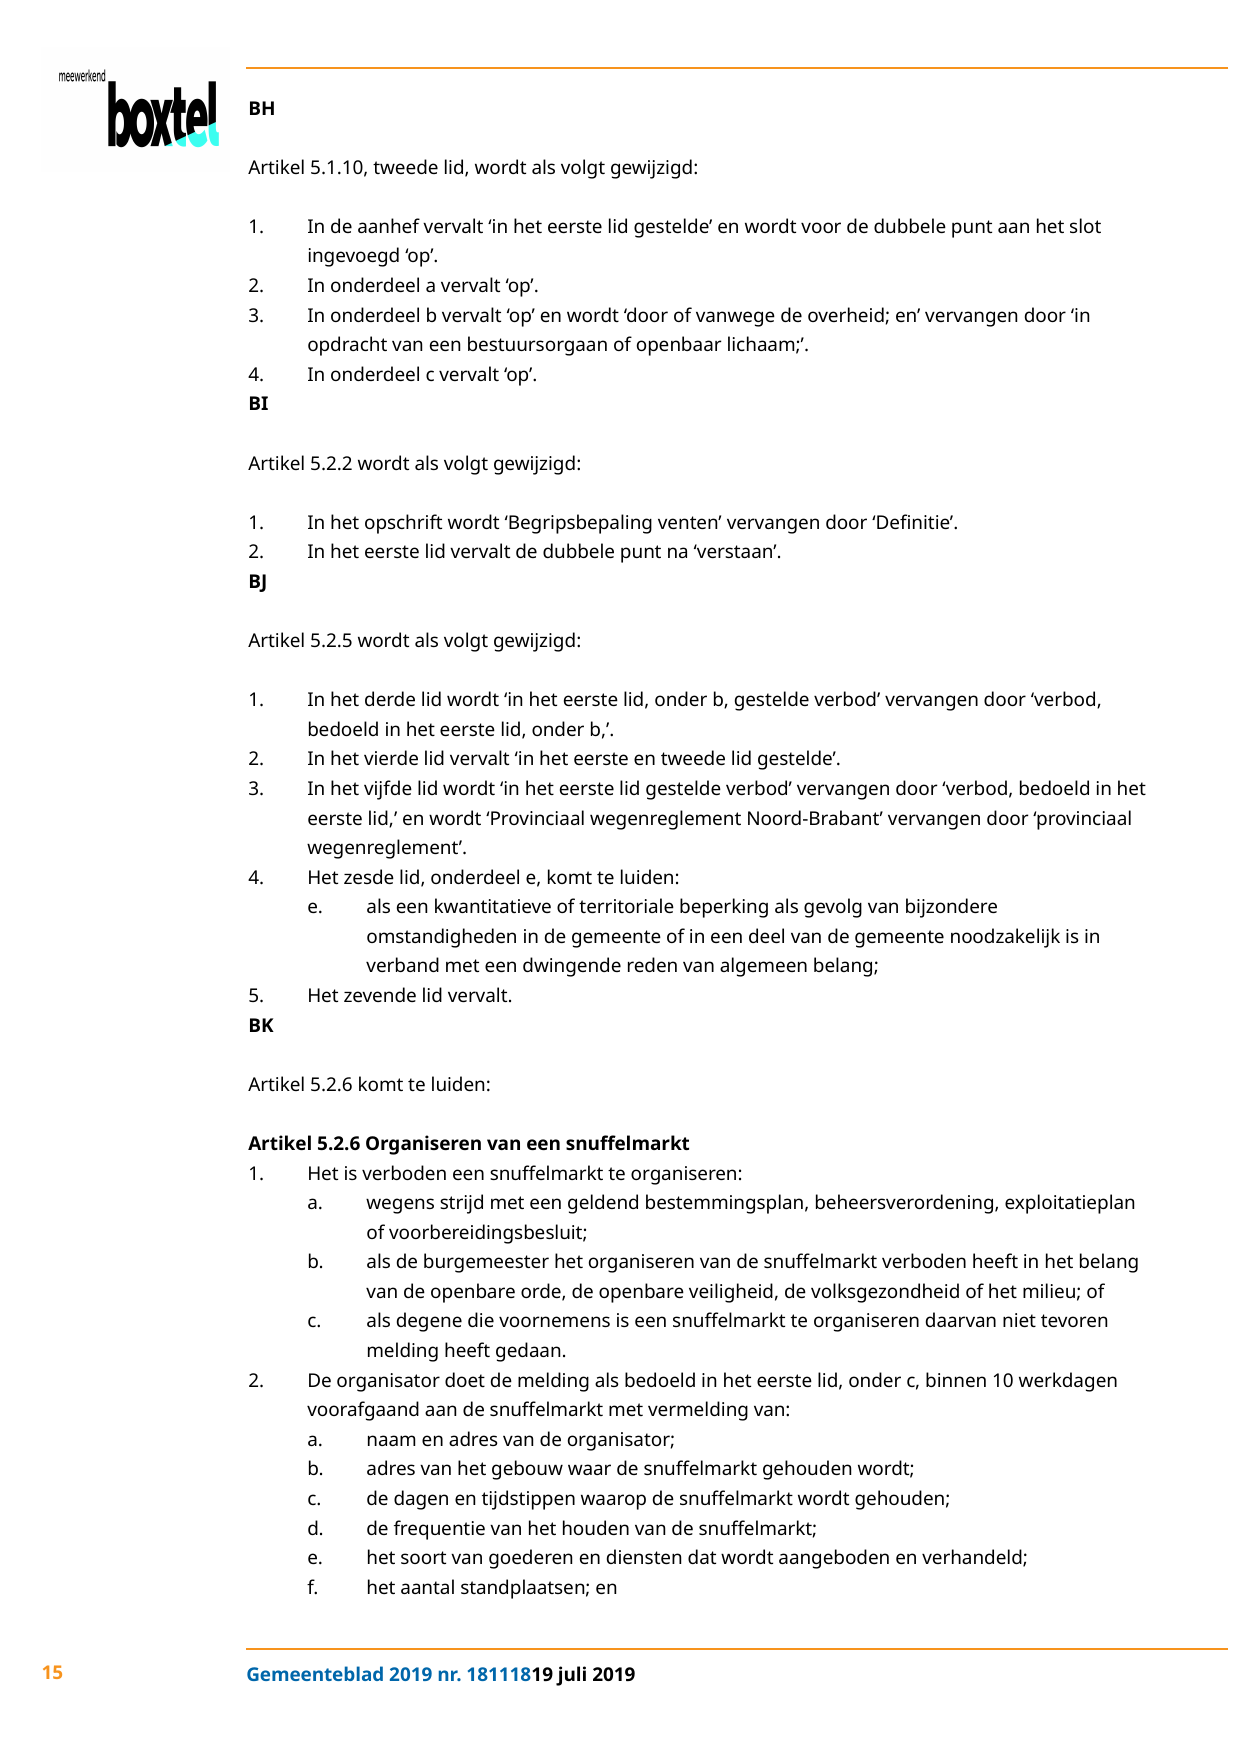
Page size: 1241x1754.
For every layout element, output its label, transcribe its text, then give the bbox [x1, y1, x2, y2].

text BK [248, 1012, 1152, 1038]
text BI [248, 391, 1152, 416]
list In het vierde lid vervalt ‘in het eerste en tweede lid gestelde’. [248, 746, 1152, 771]
list In onderdeel c vervalt ‘op’. [248, 361, 1152, 387]
list Het zevende lid vervalt. [248, 982, 1152, 1008]
list het soort van goederen en diensten dat wordt aangeboden en verhandeld; [307, 1544, 1152, 1570]
list de dagen en tijdstippen waarop de snuffelmarkt wordt gehouden; [307, 1485, 1152, 1511]
text BH [248, 95, 1152, 121]
list wegens strijd met een geldend bestemmingsplan, beheersverordening, exploitatieplan of voorbereidingsbesluit; [307, 1189, 1152, 1245]
text Artikel 5.2.6 Organiseren van een snuffelmarkt [248, 1130, 1152, 1156]
list In onderdeel b vervalt ‘op’ en wordt ‘door of vanwege de overheid; en’ vervangen door ‘in opdracht van een bestuursorgaan of openbaar lichaam;’. [248, 302, 1152, 357]
list als een kwantitatieve of territoriale beperking als gevolg van bijzondere omstandigheden in de gemeente of in een deel van de gemeente noodzakelijk is in verband met een dwingende reden van algemeen belang; [307, 893, 1152, 978]
picture [41, 47, 231, 172]
list Het is verboden een snuffelmarkt te organiseren: [248, 1160, 1152, 1186]
list als degene die voornemens is een snuffelmarkt te organiseren daarvan niet tevoren melding heeft gedaan. [307, 1308, 1152, 1363]
list Het zesde lid, onderdeel e, komt te luiden: [248, 864, 1152, 890]
list In onderdeel a vervalt ‘op’. [248, 272, 1152, 298]
list In het eerste lid vervalt de dubbele punt na ‘verstaan’. [248, 538, 1152, 564]
text Artikel 5.2.5 wordt als volgt gewijzigd: [248, 627, 1152, 653]
list De organisator doet de melding als bedoeld in het eerste lid, onder c, binnen 10 werkdagen voorafgaand aan de snuffelmarkt met vermelding van: [248, 1367, 1152, 1422]
list adres van het gebouw waar de snuffelmarkt gehouden wordt; [307, 1456, 1152, 1481]
list In het derde lid wordt ‘in het eerste lid, onder b, gestelde verbod’ vervangen door ‘verbod, bedoeld in het eerste lid, onder b,’. [248, 686, 1152, 742]
text BJ [248, 568, 1152, 594]
text Artikel 5.2.2 wordt als volgt gewijzigd: [248, 450, 1152, 476]
list naam en adres van de organisator; [307, 1426, 1152, 1452]
list als de burgemeester het organiseren van de snuffelmarkt verboden heeft in het belang van de openbare orde, de openbare veiligheid, de volksgezondheid of het milieu; of [307, 1248, 1152, 1304]
list In het opschrift wordt ‘Begripsbepaling venten’ vervangen door ‘Definitie’. [248, 509, 1152, 535]
text Artikel 5.2.6 komt te luiden: [248, 1071, 1152, 1097]
list de frequentie van het houden van de snuffelmarkt; [307, 1515, 1152, 1541]
list het aantal standplaatsen; en [307, 1574, 1152, 1600]
list In het vijfde lid wordt ‘in het eerste lid gestelde verbod’ vervangen door ‘verbod, bedoeld in het eerste lid,’ en wordt ‘Provinciaal wegenreglement Noord-Brabant’ vervangen door ‘provinciaal wegenreglement’. [248, 775, 1152, 860]
text Artikel 5.1.10, tweede lid, wordt als volgt gewijzigd: [248, 154, 1152, 180]
list In de aanhef vervalt ‘in het eerste lid gestelde’ en wordt voor de dubbele punt aan het slot ingevoegd ‘op’. [248, 213, 1152, 268]
